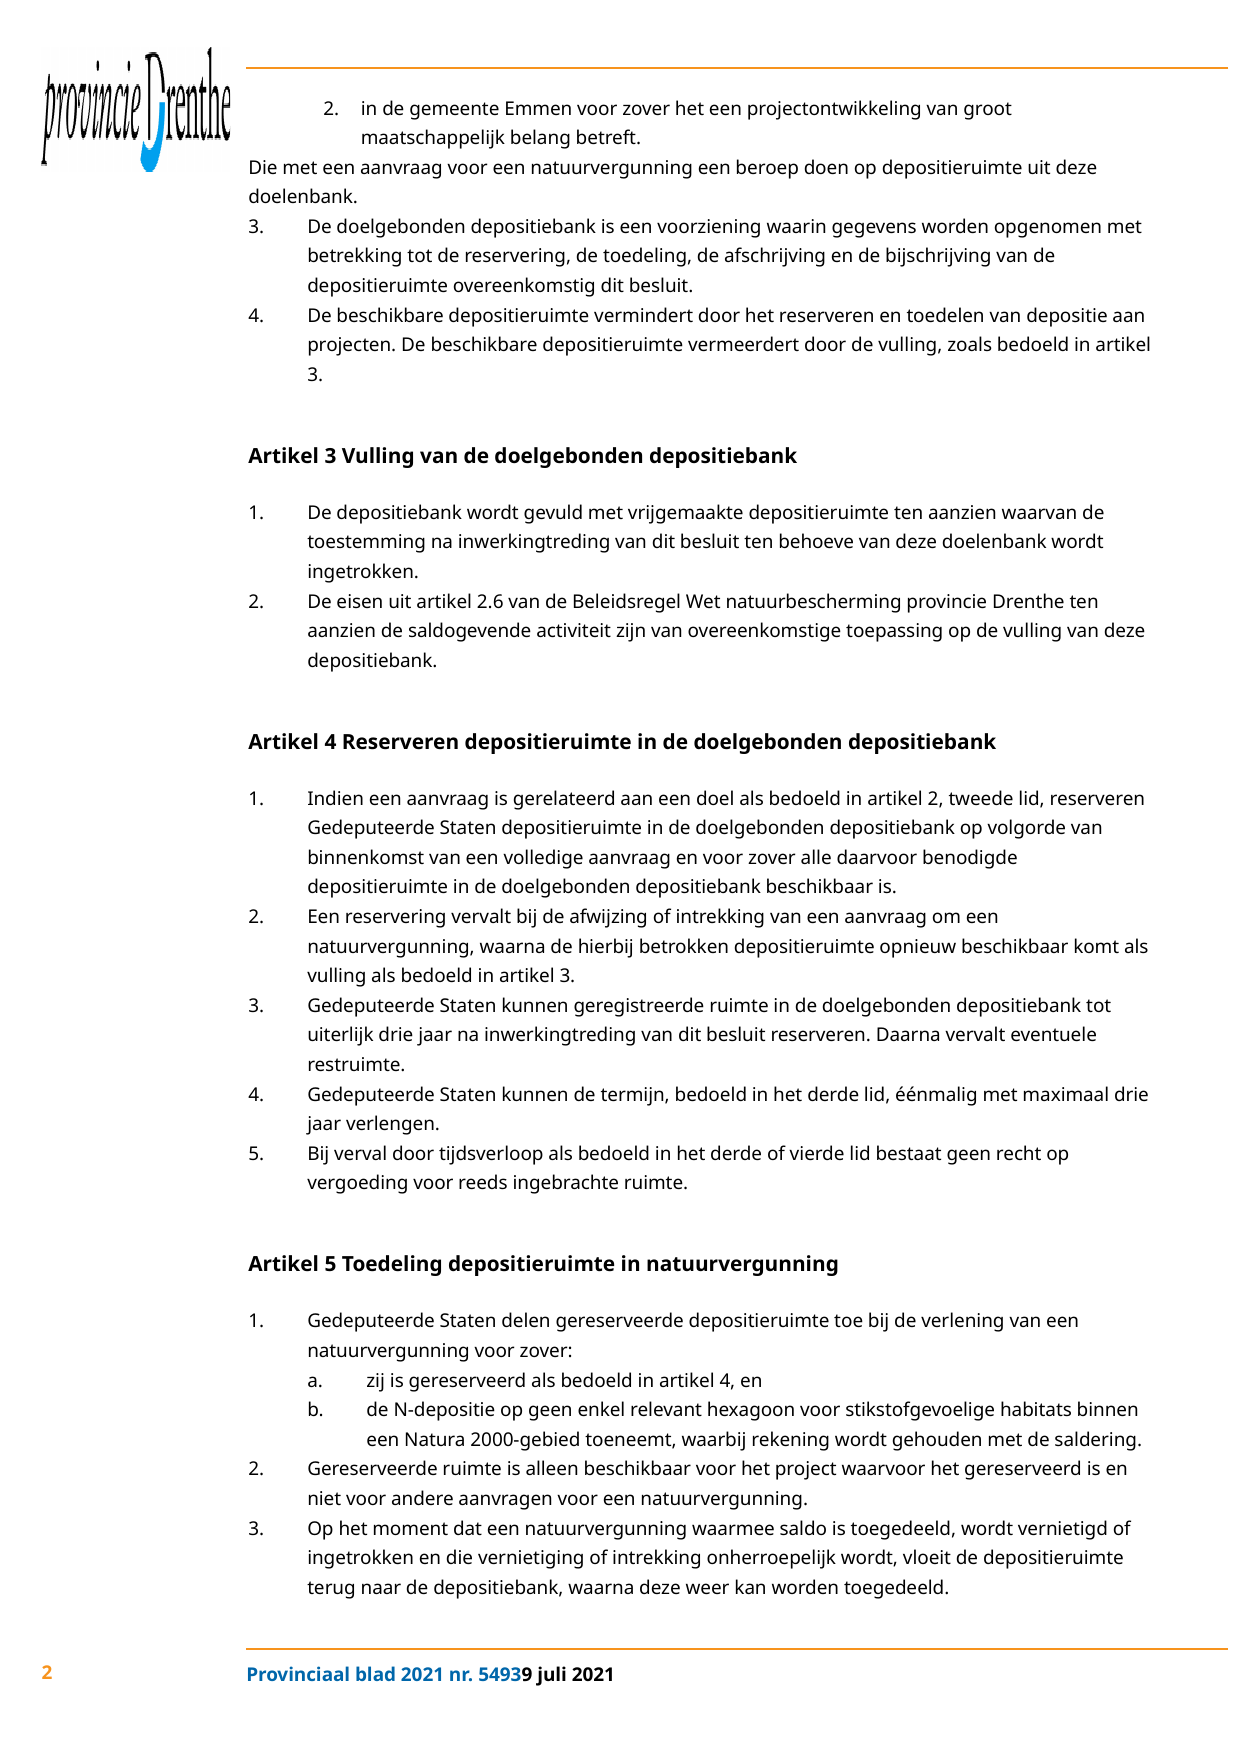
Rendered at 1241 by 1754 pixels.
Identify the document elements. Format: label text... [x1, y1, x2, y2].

list zij is gereserveerd als bedoeld in artikel 4, en [307, 1367, 1152, 1392]
text Die met een aanvraag voor een natuurvergunning een beroep doen op depositieruimte uit deze doelenbank. [248, 154, 1152, 209]
list Een reservering vervalt bij de afwijzing of intrekking van een aanvraag om een natuurvergunning, waarna de hierbij betrokken depositieruimte opnieuw beschikbaar komt als vulling als bedoeld in artikel 3. [248, 903, 1152, 988]
list De doelgebonden depositiebank is een voorziening waarin gegevens worden opgenomen met betrekking tot de reservering, de toedeling, de afschrijving en de bijschrijving van de depositieruimte overeenkomstig dit besluit. [248, 213, 1152, 298]
picture [41, 47, 231, 172]
list Indien een aanvraag is gerelateerd aan een doel als bedoeld in artikel 2, tweede lid, reserveren Gedeputeerde Staten depositieruimte in de doelgebonden depositiebank op volgorde van binnenkomst van een volledige aanvraag en voor zover alle daarvoor benodigde depositieruimte in de doelgebonden depositiebank beschikbaar is. [248, 785, 1152, 899]
list Gereserveerde ruimte is alleen beschikbaar voor het project waarvoor het gereserveerd is en niet voor andere aanvragen voor een natuurvergunning. [248, 1456, 1152, 1511]
list in de gemeente Emmen voor zover het een projectontwikkeling van groot maatschappelijk belang betreft. [323, 95, 1152, 150]
text Artikel 3 Vulling van de doelgebonden depositiebank [248, 441, 1152, 469]
list Bij verval door tijdsverloop als bedoeld in het derde of vierde lid bestaat geen recht op vergoeding voor reeds ingebrachte ruimte. [248, 1140, 1152, 1195]
list De eisen uit artikel 2.6 van de Beleidsregel Wet natuurbescherming provincie Drenthe ten aanzien de saldogevende activiteit zijn van overeenkomstige toepassing op de vulling van deze depositiebank. [248, 588, 1152, 673]
list de N-depositie op geen enkel relevant hexagoon voor stikstofgevoelige habitats binnen een Natura 2000-gebied toeneemt, waarbij rekening wordt gehouden met de saldering. [307, 1396, 1152, 1452]
text Artikel 5 Toedeling depositieruimte in natuurvergunning [248, 1249, 1152, 1278]
list Gedeputeerde Staten kunnen de termijn, bedoeld in het derde lid, éénmalig met maximaal drie jaar verlengen. [248, 1081, 1152, 1136]
text Artikel 4 Reserveren depositieruimte in de doelgebonden depositiebank [248, 727, 1152, 755]
list Gedeputeerde Staten delen gereserveerde depositieruimte toe bij de verlening van een natuurvergunning voor zover: [248, 1308, 1152, 1363]
list Op het moment dat een natuurvergunning waarmee saldo is toegedeeld, wordt vernietigd of ingetrokken en die vernietiging of intrekking onherroepelijk wordt, vloeit de depositieruimte terug naar de depositiebank, waarna deze weer kan worden toegedeeld. [248, 1515, 1152, 1599]
list De depositiebank wordt gevuld met vrijgemaakte depositieruimte ten aanzien waarvan de toestemming na inwerkingtreding van dit besluit ten behoeve van deze doelenbank wordt ingetrokken. [248, 499, 1152, 584]
list De beschikbare depositieruimte vermindert door het reserveren en toedelen van depositie aan projecten. De beschikbare depositieruimte vermeerdert door de vulling, zoals bedoeld in artikel 3. [248, 302, 1152, 387]
list Gedeputeerde Staten kunnen geregistreerde ruimte in de doelgebonden depositiebank tot uiterlijk drie jaar na inwerkingtreding van dit besluit reserveren. Daarna vervalt eventuele restruimte. [248, 992, 1152, 1077]
